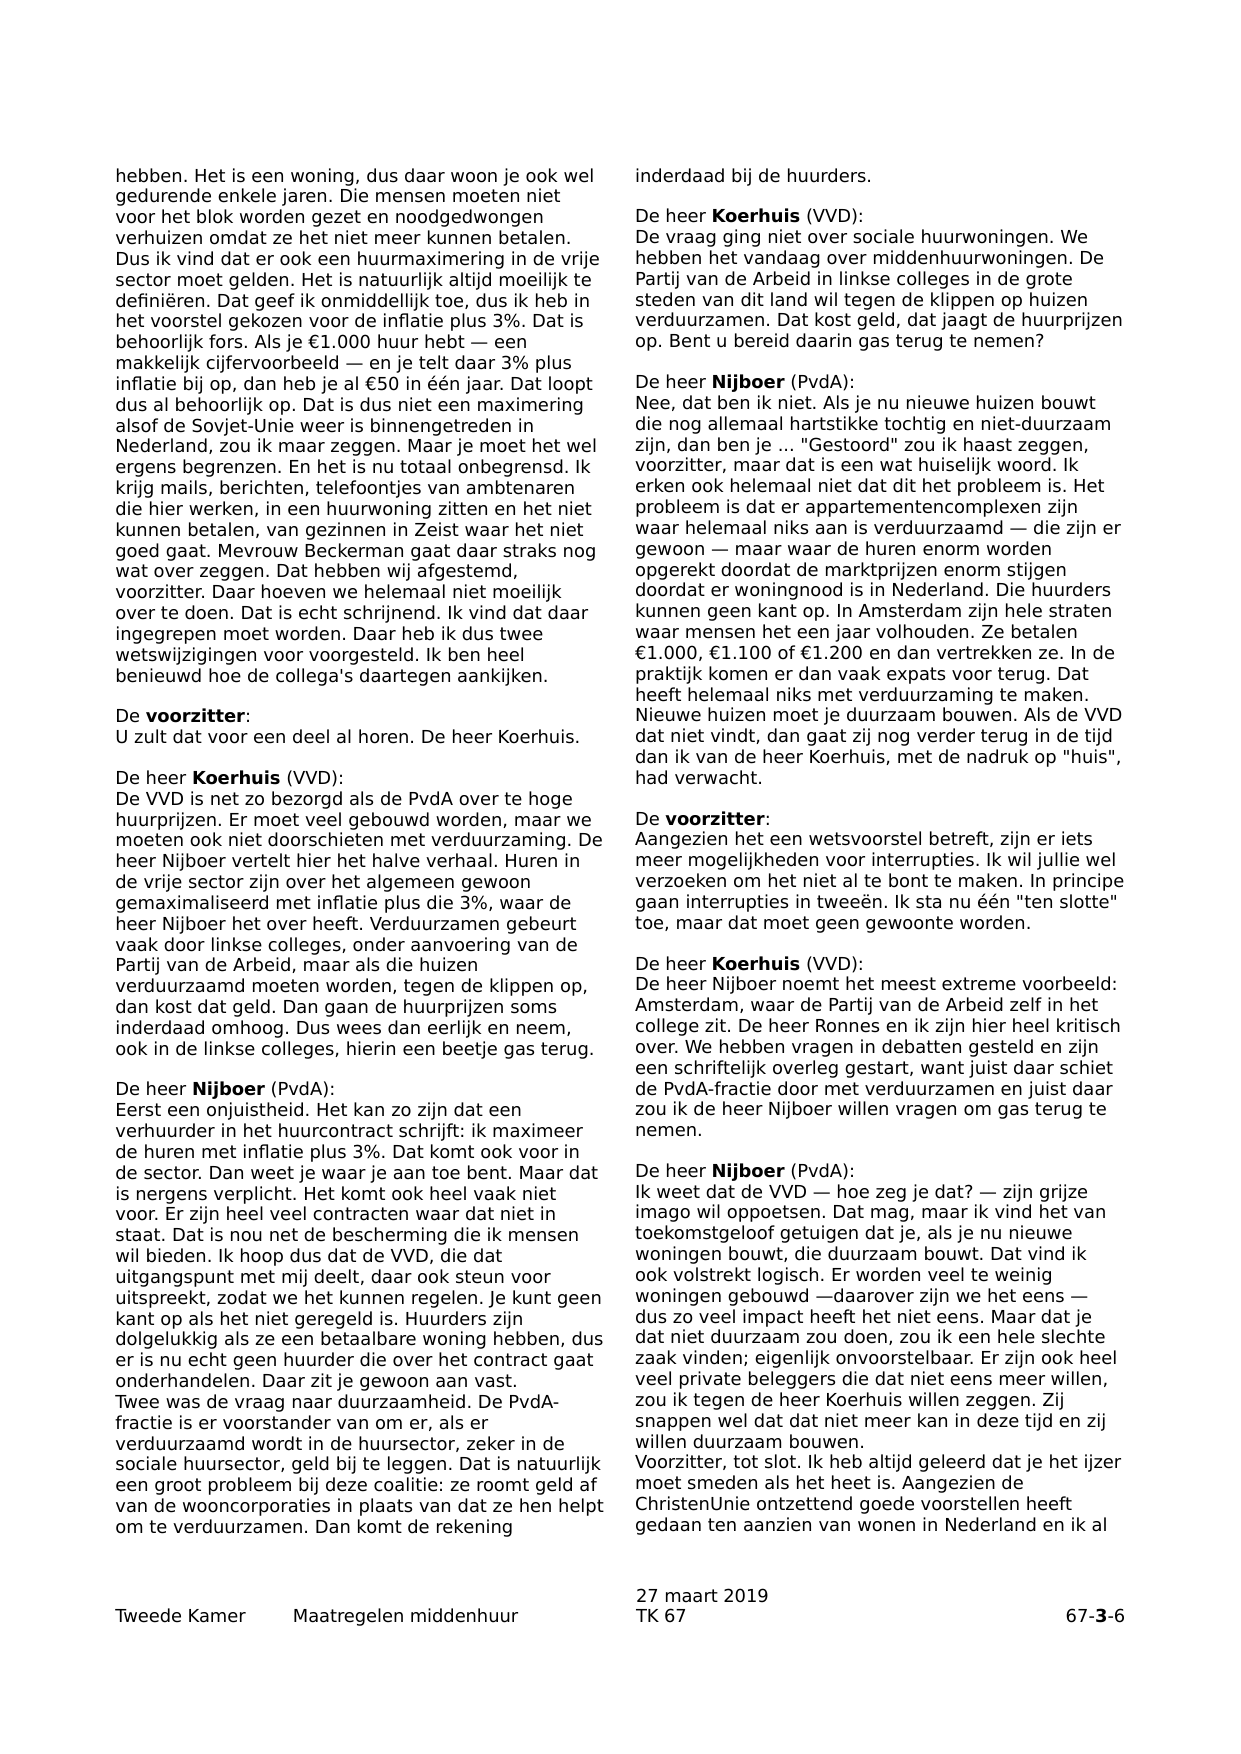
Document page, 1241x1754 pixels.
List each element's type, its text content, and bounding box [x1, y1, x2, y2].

text Ik weet dat de VVD — hoe zeg je dat? — zijn grijze imago wil oppoetsen. Dat mag, maar ik vind het van toekomstgeloof getuigen dat je, als je nu nieuwe woningen bouwt, die duurzaam bouwt. Dat vind ik ook volstrekt logisch. Er worden veel te weinig woningen gebouwd —daarover zijn we het eens — dus zo veel impact heeft het niet eens. Maar dat je dat niet duurzaam zou doen, zou ik een hele slechte zaak vinden; eigenlijk onvoorstelbaar. Er zijn ook heel veel private beleggers die dat niet eens meer willen, zou ik tegen de heer Koerhuis willen zeggen. Zij snappen wel dat dat niet meer kan in deze tijd en zij willen duurzaam bouwen. [635, 1181, 1125, 1452]
text De heer Nijboer (PvdA): [635, 372, 1125, 393]
text De voorzitter: [635, 808, 1125, 829]
text inderdaad bij de huurders. [635, 165, 1125, 186]
text U zult dat voor een deel al horen. De heer Koerhuis. [115, 727, 605, 748]
text De heer Koerhuis (VVD): [635, 206, 1125, 227]
text De heer Nijboer (PvdA): [115, 1079, 605, 1100]
text Voorzitter, tot slot. Ik heb altijd geleerd dat je het ijzer moet smeden als het heet is. Aangezien de ChristenUnie ontzettend goede voorstellen heeft gedaan ten aanzien van wonen in Nederland en ik al [635, 1452, 1125, 1536]
text Aangezien het een wetsvoorstel betreft, zijn er iets meer mogelijkheden voor interrupties. Ik wil jullie wel verzoeken om het niet al te bont te maken. In principe gaan interrupties in tweeën. Ik sta nu één "ten slotte" toe, maar dat moet geen gewoonte worden. [635, 829, 1125, 933]
text Eerst een onjuistheid. Het kan zo zijn dat een verhuurder in het huurcontract schrijft: ik maximeer de huren met inflatie plus 3%. Dat komt ook voor in de sector. Dan weet je waar je aan toe bent. Maar dat is nergens verplicht. Het komt ook heel vaak niet voor. Er zijn heel veel contracten waar dat niet in staat. Dat is nou net de bescherming die ik mensen wil bieden. Ik hoop dus dat de VVD, die dat uitgangspunt met mij deelt, daar ook steun voor uitspreekt, zodat we het kunnen regelen. Je kunt geen kant op als het niet geregeld is. Huurders zijn dolgelukkig als ze een betaalbare woning hebben, dus er is nu echt geen huurder die over het contract gaat onderhandelen. Daar zit je gewoon aan vast. [115, 1100, 605, 1392]
text De heer Nijboer (PvdA): [635, 1161, 1125, 1181]
text De voorzitter: [115, 706, 605, 727]
text De VVD is net zo bezorgd als de PvdA over te hoge huurprijzen. Er moet veel gebouwd worden, maar we moeten ook niet doorschieten met verduurzaming. De heer Nijboer vertelt hier het halve verhaal. Huren in de vrije sector zijn over het algemeen gewoon gemaximaliseerd met inflatie plus die 3%, waar de heer Nijboer het over heeft. Verduurzamen gebeurt vaak door linkse colleges, onder aanvoering van de Partij van de Arbeid, maar als die huizen verduurzaamd moeten worden, tegen de klippen op, dan kost dat geld. Dan gaan de huurprijzen soms inderdaad omhoog. Dus wees dan eerlijk en neem, ook in de linkse colleges, hierin een beetje gas terug. [115, 788, 605, 1059]
text De heer Nijboer noemt het meest extreme voorbeeld: Amsterdam, waar de Partij van de Arbeid zelf in het college zit. De heer Ronnes en ik zijn hier heel kritisch over. We hebben vragen in debatten gesteld en zijn een schriftelijk overleg gestart, want juist daar schiet de PvdA-fractie door met verduurzamen en juist daar zou ik de heer Nijboer willen vragen om gas terug te nemen. [635, 974, 1125, 1141]
text hebben. Het is een woning, dus daar woon je ook wel gedurende enkele jaren. Die mensen moeten niet voor het blok worden gezet en noodgedwongen verhuizen omdat ze het niet meer kunnen betalen. Dus ik vind dat er ook een huurmaximering in de vrije sector moet gelden. Het is natuurlijk altijd moeilijk te definiëren. Dat geef ik onmiddellijk toe, dus ik heb in het voorstel gekozen voor de inflatie plus 3%. Dat is behoorlijk fors. Als je €1.000 huur hebt — een makkelijk cijfervoorbeeld — en je telt daar 3% plus inflatie bij op, dan heb je al €50 in één jaar. Dat loopt dus al behoorlijk op. Dat is dus niet een maximering alsof de Sovjet-Unie weer is binnengetreden in Nederland, zou ik maar zeggen. Maar je moet het wel ergens begrenzen. En het is nu totaal onbegrensd. Ik krijg mails, berichten, telefoontjes van ambtenaren die hier werken, in een huurwoning zitten en het niet kunnen betalen, van gezinnen in Zeist waar het niet goed gaat. Mevrouw Beckerman gaat daar straks nog wat over zeggen. Dat hebben wij afgestemd, voorzitter. Daar hoeven we helemaal niet moeilijk over te doen. Dat is echt schrijnend. Ik vind dat daar ingegrepen moet worden. Daar heb ik dus twee wetswijzigingen voor voorgesteld. Ik ben heel benieuwd hoe de collega's daartegen aankijken. [115, 165, 605, 686]
text Nee, dat ben ik niet. Als je nu nieuwe huizen bouwt die nog allemaal hartstikke tochtig en niet-duurzaam zijn, dan ben je ... "Gestoord" zou ik haast zeggen, voorzitter, maar dat is een wat huiselijk woord. Ik erken ook helemaal niet dat dit het probleem is. Het probleem is dat er appartementencomplexen zijn waar helemaal niks aan is verduurzaamd — die zijn er gewoon — maar waar de huren enorm worden opgerekt doordat de marktprijzen enorm stijgen doordat er woningnood is in Nederland. Die huurders kunnen geen kant op. In Amsterdam zijn hele straten waar mensen het een jaar volhouden. Ze betalen €1.000, €1.100 of €1.200 en dan vertrekken ze. In de praktijk komen er dan vaak expats voor terug. Dat heeft helemaal niks met verduurzaming te maken. Nieuwe huizen moet je duurzaam bouwen. Als de VVD dat niet vindt, dan gaat zij nog verder terug in de tijd dan ik van de heer Koerhuis, met de nadruk op "huis", had verwacht. [635, 393, 1125, 788]
text Twee was de vraag naar duurzaamheid. De PvdA-fractie is er voorstander van om er, als er verduurzaamd wordt in de huursector, zeker in de sociale huursector, geld bij te leggen. Dat is natuurlijk een groot probleem bij deze coalitie: ze roomt geld af van de wooncorporaties in plaats van dat ze hen helpt om te verduurzamen. Dan komt de rekening [115, 1392, 605, 1537]
text De heer Koerhuis (VVD): [115, 768, 605, 788]
text De vraag ging niet over sociale huurwoningen. We hebben het vandaag over middenhuurwoningen. De Partij van de Arbeid in linkse colleges in de grote steden van dit land wil tegen de klippen op huizen verduurzamen. Dat kost geld, dat jaagt de huurprijzen op. Bent u bereid daarin gas terug te nemen? [635, 227, 1125, 352]
text De heer Koerhuis (VVD): [635, 953, 1125, 974]
